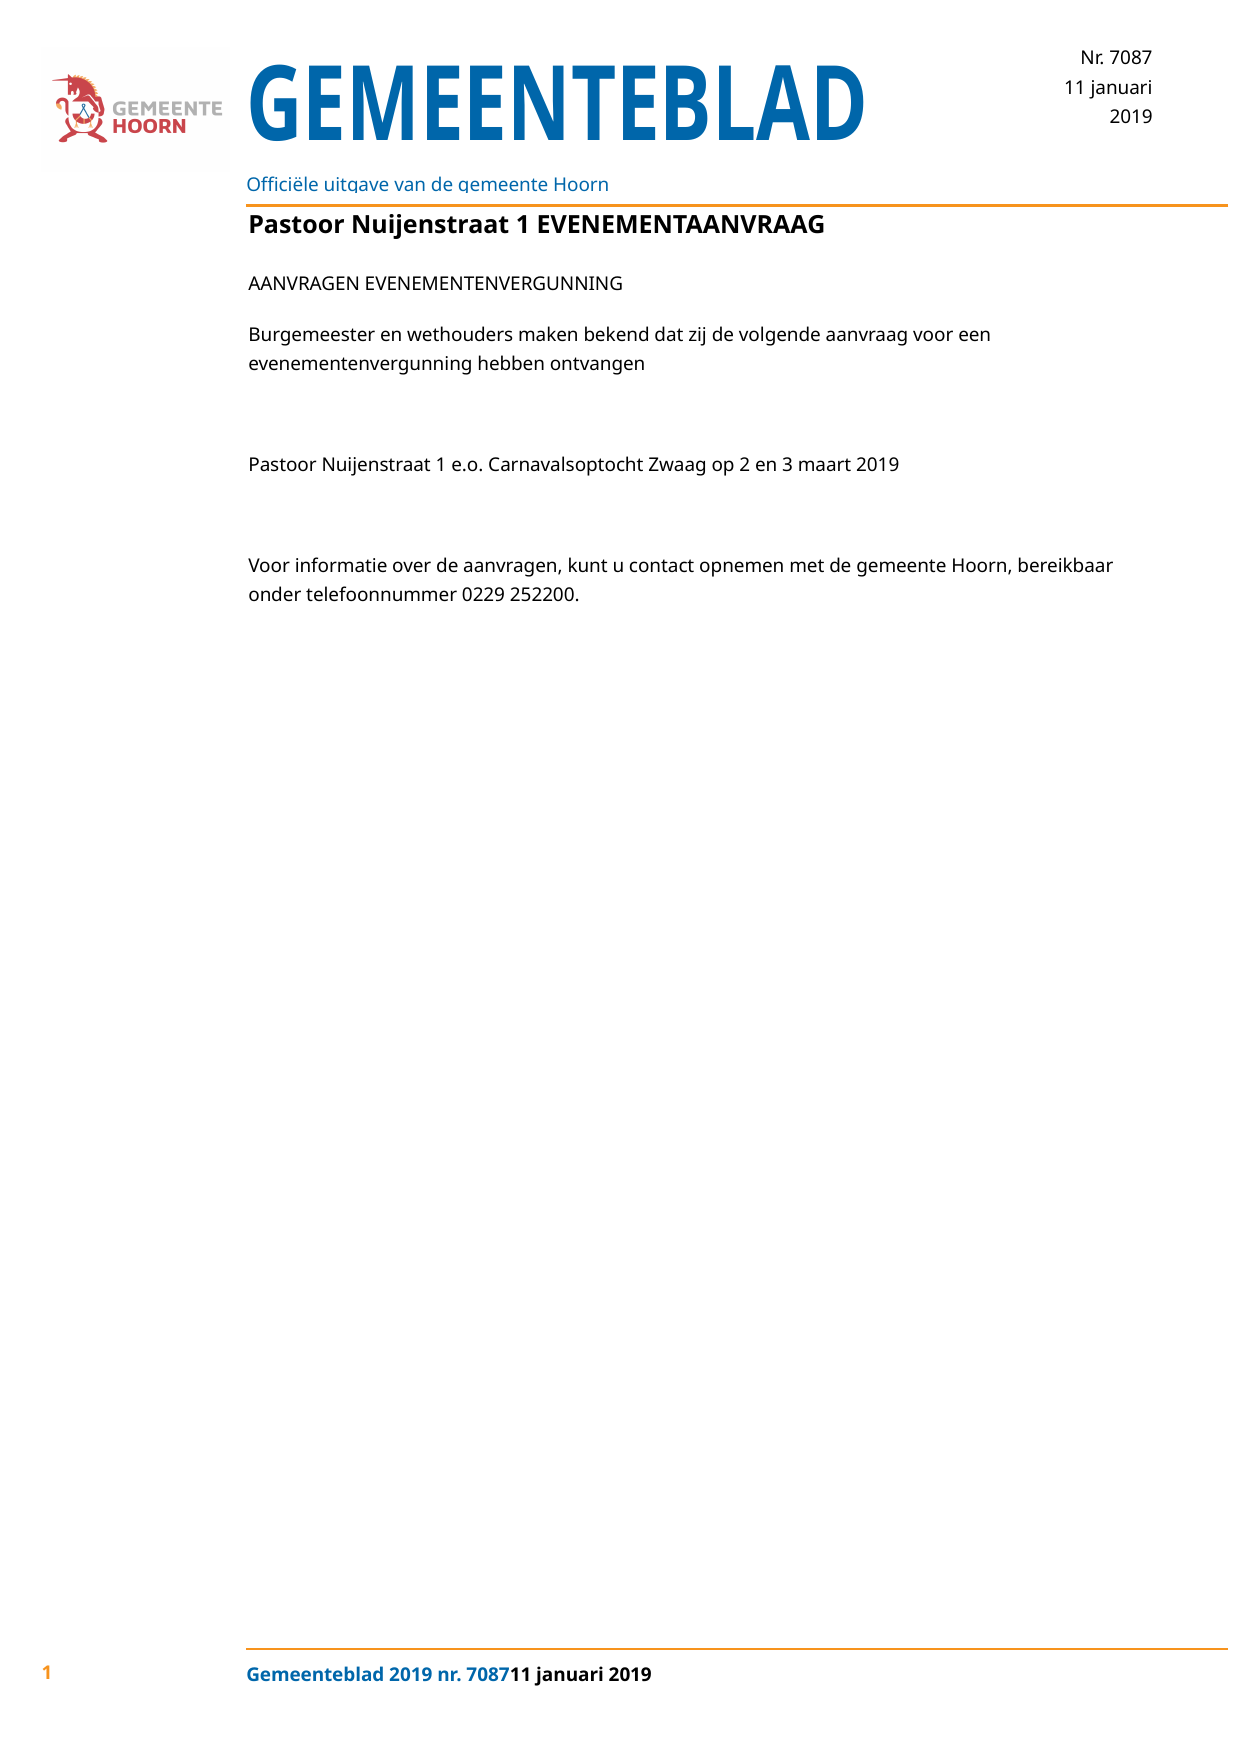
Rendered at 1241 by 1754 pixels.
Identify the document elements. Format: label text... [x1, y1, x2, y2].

text Pastoor Nuijenstraat 1 e.o. Carnavalsoptocht Zwaag op 2 en 3 maart 2019 [248, 451, 1152, 477]
text Pastoor Nuijenstraat 1 EVENEMENTAANVRAAG [248, 207, 1152, 241]
text Voor informatie over de aanvragen, kunt u contact opnemen met de gemeente Hoorn, bereikbaar onder telefoonnummer 0229 252200. [248, 552, 1152, 607]
text Burgemeester en wethouders maken bekend dat zij de volgende aanvraag voor een evenementenvergunning hebben ontvangen [248, 321, 1152, 376]
text AANVRAGEN EVENEMENTENVERGUNNING [248, 270, 1152, 296]
picture [41, 47, 231, 172]
